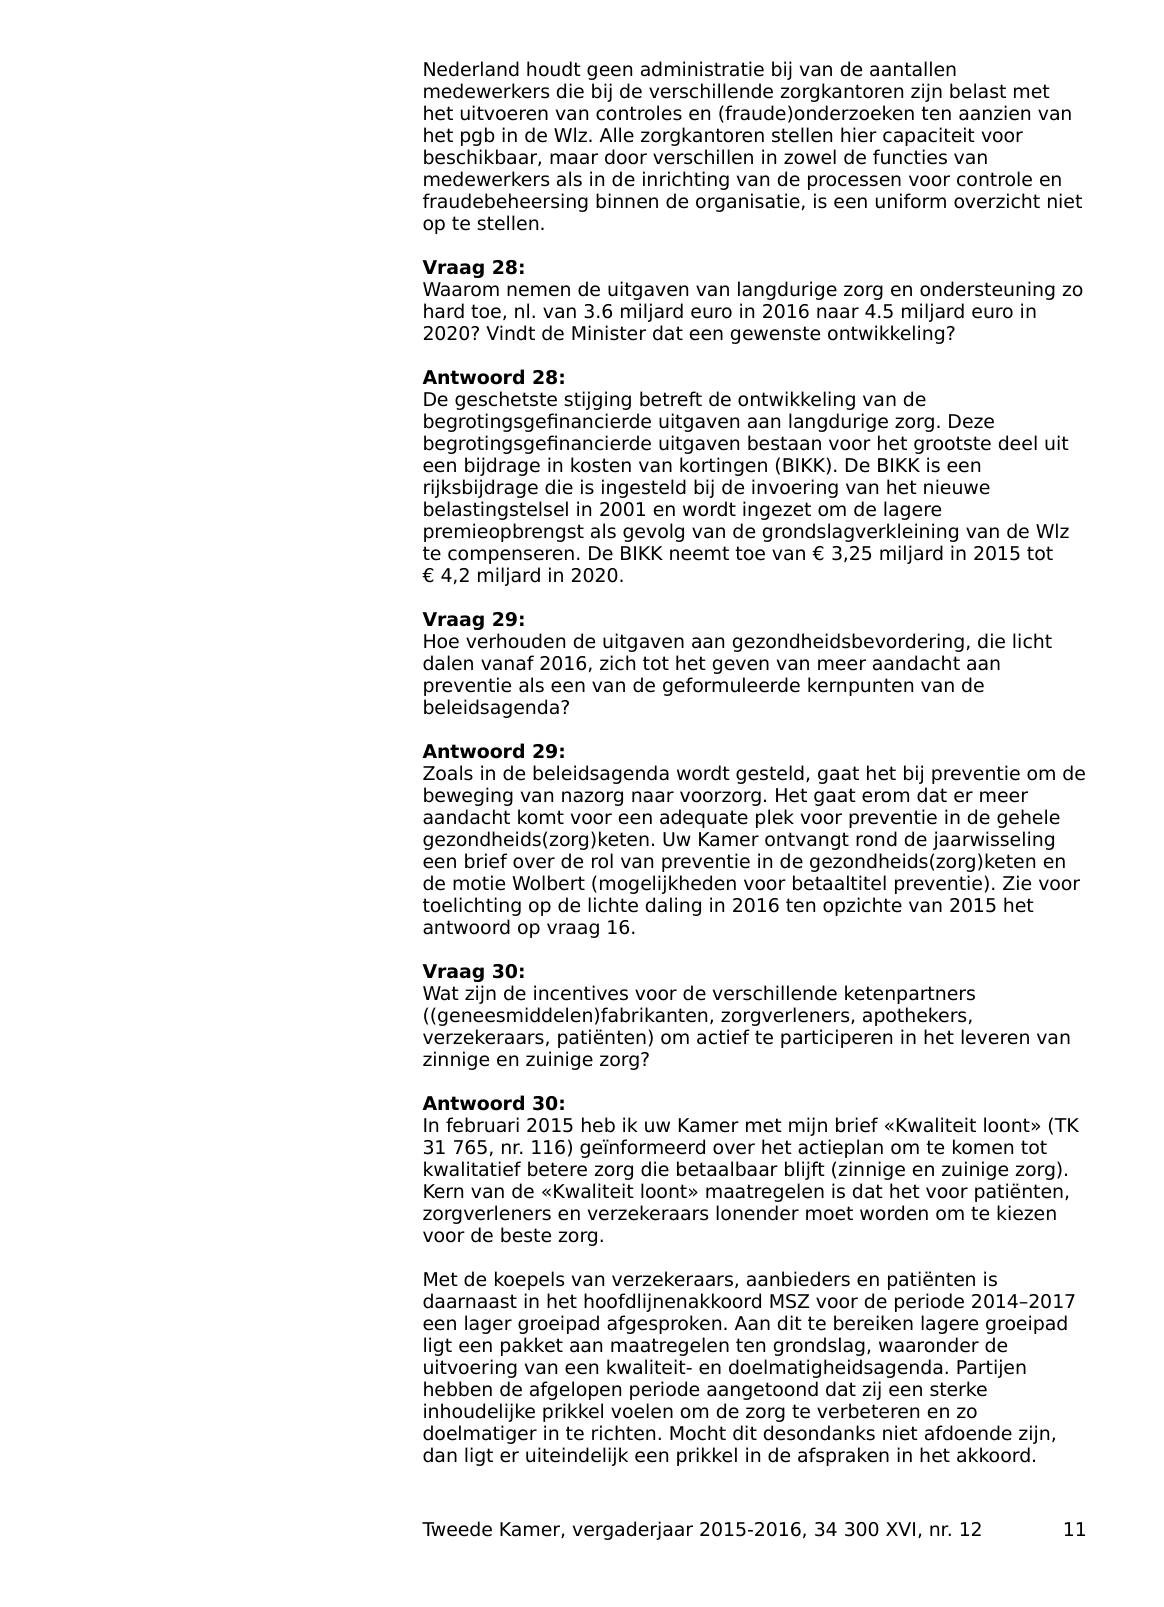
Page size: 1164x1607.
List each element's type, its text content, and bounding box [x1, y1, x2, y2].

text Antwoord 28: [422, 367, 1087, 389]
text Wat zijn de incentives voor de verschillende ketenpartners ((geneesmiddelen)fabrikanten, zorgverleners, apothekers, verzekeraars, patiënten) om actief te participeren in het leveren van zinnige en zuinige zorg? [422, 983, 1087, 1071]
text De geschetste stijging betreft de ontwikkeling van de begrotingsgefinancierde uitgaven aan langdurige zorg. Deze begrotingsgefinancierde uitgaven bestaan voor het grootste deel uit een bijdrage in kosten van kortingen (BIKK). De BIKK is een rijksbijdrage die is ingesteld bij de invoering van het nieuwe belastingstelsel in 2001 en wordt ingezet om de lagere premieopbrengst als gevolg van de grondslagverkleining van de Wlz te compenseren. De BIKK neemt toe van € 3,25 miljard in 2015 tot € 4,2 miljard in 2020. [422, 389, 1087, 587]
text Antwoord 30: [422, 1093, 1087, 1115]
text Vraag 28: [422, 257, 1087, 279]
text Met de koepels van verzekeraars, aanbieders en patiënten is daarnaast in het hoofdlijnenakkoord MSZ voor de periode 2014–2017 een lager groeipad afgesproken. Aan dit te bereiken lagere groeipad ligt een pakket aan maatregelen ten grondslag, waaronder de uitvoering van een kwaliteit- en doelmatigheidsagenda. Partijen hebben de afgelopen periode aangetoond dat zij een sterke inhoudelijke prikkel voelen om de zorg te verbeteren en zo doelmatiger in te richten. Mocht dit desondanks niet afdoende zijn, dan ligt er uiteindelijk een prikkel in de afspraken in het akkoord. [422, 1269, 1087, 1467]
text Vraag 29: [422, 609, 1087, 631]
text Antwoord 29: [422, 741, 1087, 763]
text Vraag 30: [422, 961, 1087, 983]
text In februari 2015 heb ik uw Kamer met mijn brief «Kwaliteit loont» (TK 31 765, nr. 116) geïnformeerd over het actieplan om te komen tot kwalitatief betere zorg die betaalbaar blijft (zinnige en zuinige zorg). Kern van de «Kwaliteit loont» maatregelen is dat het voor patiënten, zorgverleners en verzekeraars lonender moet worden om te kiezen voor de beste zorg. [422, 1115, 1087, 1247]
text Hoe verhouden de uitgaven aan gezondheidsbevordering, die licht dalen vanaf 2016, zich tot het geven van meer aandacht aan preventie als een van de geformuleerde kernpunten van de beleidsagenda? [422, 631, 1087, 719]
text Waarom nemen de uitgaven van langdurige zorg en ondersteuning zo hard toe, nl. van 3.6 miljard euro in 2016 naar 4.5 miljard euro in 2020? Vindt de Minister dat een gewenste ontwikkeling? [422, 279, 1087, 345]
text Nederland houdt geen administratie bij van de aantallen medewerkers die bij de verschillende zorgkantoren zijn belast met het uitvoeren van controles en (fraude)onderzoeken ten aanzien van het pgb in de Wlz. Alle zorgkantoren stellen hier capaciteit voor beschikbaar, maar door verschillen in zowel de functies van medewerkers als in de inrichting van de processen voor controle en fraudebeheersing binnen de organisatie, is een uniform overzicht niet op te stellen. [422, 59, 1087, 235]
text Zoals in de beleidsagenda wordt gesteld, gaat het bij preventie om de beweging van nazorg naar voorzorg. Het gaat erom dat er meer aandacht komt voor een adequate plek voor preventie in de gehele gezondheids(zorg)keten. Uw Kamer ontvangt rond de jaarwisseling een brief over de rol van preventie in de gezondheids(zorg)keten en de motie Wolbert (mogelijkheden voor betaaltitel preventie). Zie voor toelichting op de lichte daling in 2016 ten opzichte van 2015 het antwoord op vraag 16. [422, 763, 1087, 939]
